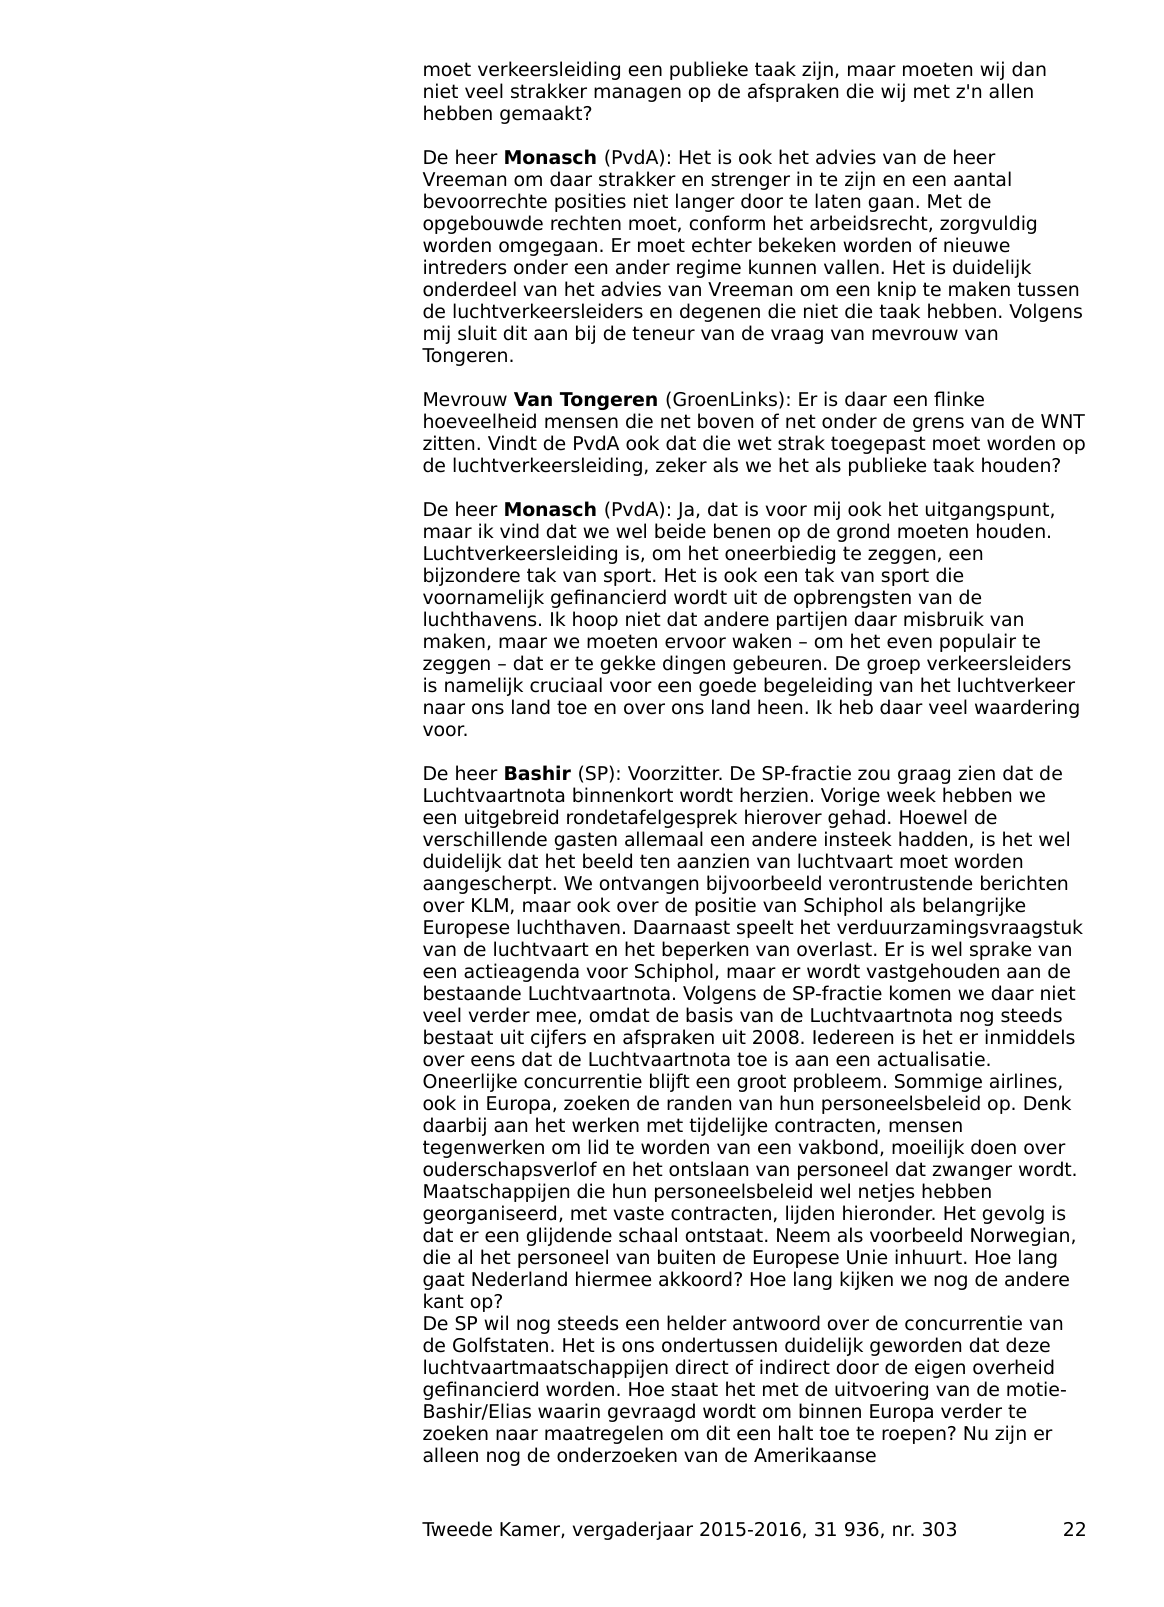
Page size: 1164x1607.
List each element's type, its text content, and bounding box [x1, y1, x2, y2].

text De SP wil nog steeds een helder antwoord over de concurrentie van de Golfstaten. Het is ons ondertussen duidelijk geworden dat deze luchtvaartmaatschappijen direct of indirect door de eigen overheid gefinancierd worden. Hoe staat het met de uitvoering van de motie-Bashir/Elias waarin gevraagd wordt om binnen Europa verder te zoeken naar maatregelen om dit een halt toe te roepen? Nu zijn er alleen nog de onderzoeken van de Amerikaanse [422, 1313, 1087, 1467]
text moet verkeersleiding een publieke taak zijn, maar moeten wij dan niet veel strakker managen op de afspraken die wij met z'n allen hebben gemaakt? [422, 59, 1087, 125]
text Mevrouw Van Tongeren (GroenLinks): Er is daar een flinke hoeveelheid mensen die net boven of net onder de grens van de WNT zitten. Vindt de PvdA ook dat die wet strak toegepast moet worden op de luchtverkeersleiding, zeker als we het als publieke taak houden? [422, 389, 1087, 477]
text De heer Monasch (PvdA): Ja, dat is voor mij ook het uitgangspunt, maar ik vind dat we wel beide benen op de grond moeten houden. Luchtverkeersleiding is, om het oneerbiedig te zeggen, een bijzondere tak van sport. Het is ook een tak van sport die voornamelijk gefinancierd wordt uit de opbrengsten van de luchthavens. Ik hoop niet dat andere partijen daar misbruik van maken, maar we moeten ervoor waken – om het even populair te zeggen – dat er te gekke dingen gebeuren. De groep verkeersleiders is namelijk cruciaal voor een goede begeleiding van het luchtverkeer naar ons land toe en over ons land heen. Ik heb daar veel waardering voor. [422, 499, 1087, 741]
text De heer Bashir (SP): Voorzitter. De SP-fractie zou graag zien dat de Luchtvaartnota binnenkort wordt herzien. Vorige week hebben we een uitgebreid rondetafelgesprek hierover gehad. Hoewel de verschillende gasten allemaal een andere insteek hadden, is het wel duidelijk dat het beeld ten aanzien van luchtvaart moet worden aangescherpt. We ontvangen bijvoorbeeld verontrustende berichten over KLM, maar ook over de positie van Schiphol als belangrijke Europese luchthaven. Daarnaast speelt het verduurzamingsvraagstuk van de luchtvaart en het beperken van overlast. Er is wel sprake van een actieagenda voor Schiphol, maar er wordt vastgehouden aan de bestaande Luchtvaartnota. Volgens de SP-fractie komen we daar niet veel verder mee, omdat de basis van de Luchtvaartnota nog steeds bestaat uit cijfers en afspraken uit 2008. Iedereen is het er inmiddels over eens dat de Luchtvaartnota toe is aan een actualisatie. [422, 763, 1087, 1071]
text De heer Monasch (PvdA): Het is ook het advies van de heer Vreeman om daar strakker en strenger in te zijn en een aantal bevoorrechte posities niet langer door te laten gaan. Met de opgebouwde rechten moet, conform het arbeidsrecht, zorgvuldig worden omgegaan. Er moet echter bekeken worden of nieuwe intreders onder een ander regime kunnen vallen. Het is duidelijk onderdeel van het advies van Vreeman om een knip te maken tussen de luchtverkeersleiders en degenen die niet die taak hebben. Volgens mij sluit dit aan bij de teneur van de vraag van mevrouw van Tongeren. [422, 147, 1087, 367]
text Oneerlijke concurrentie blijft een groot probleem. Sommige airlines, ook in Europa, zoeken de randen van hun personeelsbeleid op. Denk daarbij aan het werken met tijdelijke contracten, mensen tegenwerken om lid te worden van een vakbond, moeilijk doen over ouderschapsverlof en het ontslaan van personeel dat zwanger wordt. Maatschappijen die hun personeelsbeleid wel netjes hebben georganiseerd, met vaste contracten, lijden hieronder. Het gevolg is dat er een glijdende schaal ontstaat. Neem als voorbeeld Norwegian, die al het personeel van buiten de Europese Unie inhuurt. Hoe lang gaat Nederland hiermee akkoord? Hoe lang kijken we nog de andere kant op? [422, 1071, 1087, 1313]
